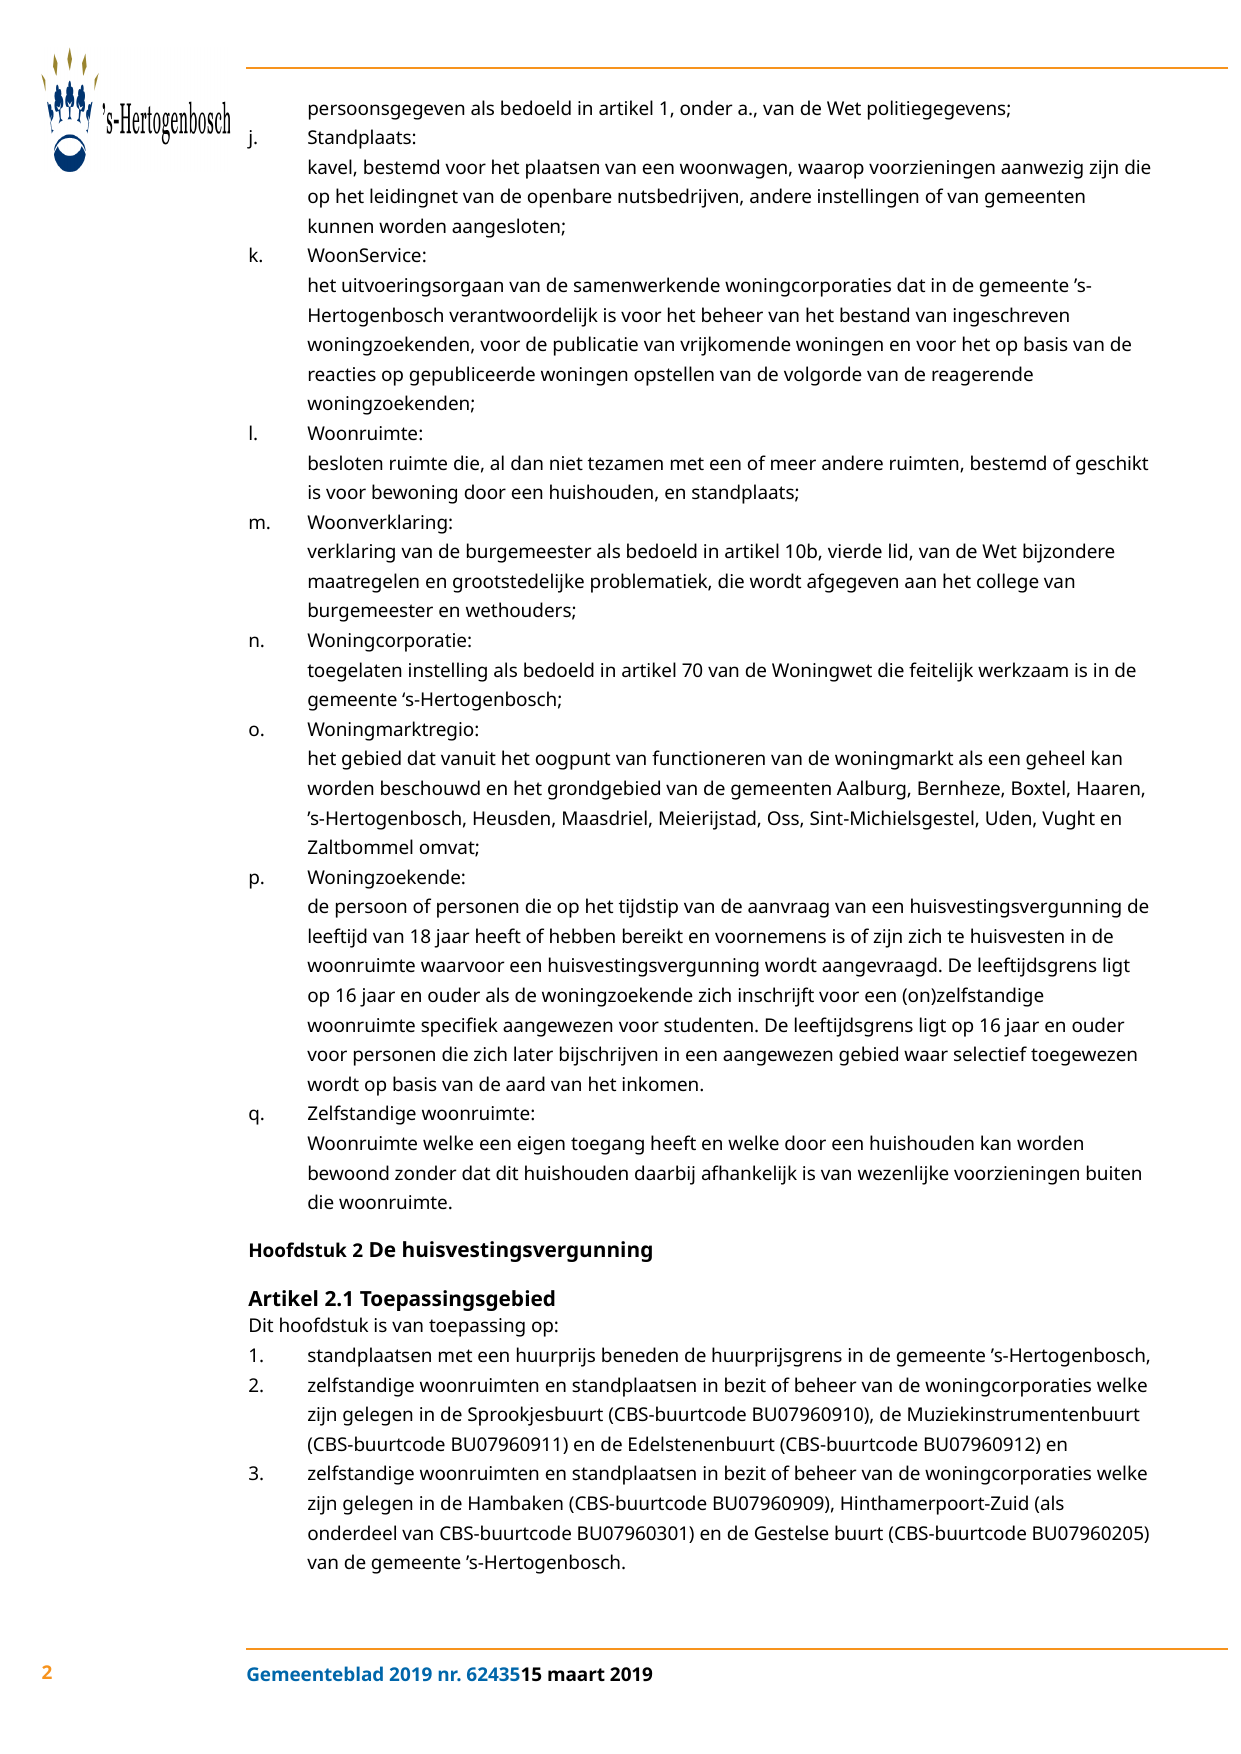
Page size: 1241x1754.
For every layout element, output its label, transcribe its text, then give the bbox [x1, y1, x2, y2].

text Dit hoofdstuk is van toepassing op: [248, 1313, 1152, 1338]
list de persoon of personen die op het tijdstip van de aanvraag van een huisvestingsvergunning de leeftijd van 18 jaar heeft of hebben bereikt en voornemens is of zijn zich te huisvesten in de woonruimte waarvoor een huisvestingsvergunning wordt aangevraagd. De leeftijdsgrens ligt op 16 jaar en ouder als de woningzoekende zich inschrijft voor een (on)zelfstandige woonruimte specifiek aangewezen voor studenten. De leeftijdsgrens ligt op 16 jaar en ouder voor personen die zich later bijschrijven in een aangewezen gebied waar selectief toegewezen wordt op basis van de aard van het inkomen. [248, 893, 1152, 1097]
list Woningcorporatie: [248, 627, 1152, 653]
list verklaring van de burgemeester als bedoeld in artikel 10b, vierde lid, van de Wet bijzondere maatregelen en grootstedelijke problematiek, die wordt afgegeven aan het college van burgemeester en wethouders; [248, 538, 1152, 623]
text Artikel 2.1 Toepassingsgebied [248, 1284, 1152, 1313]
list Woningzoekende: [248, 864, 1152, 890]
text Hoofdstuk 2 De huisvestingsvergunning [248, 1235, 1152, 1263]
list kavel, bestemd voor het plaatsen van een woonwagen, waarop voorzieningen aanwezig zijn die op het leidingnet van de openbare nutsbedrijven, andere instellingen of van gemeenten kunnen worden aangesloten; [248, 154, 1152, 239]
list standplaatsen met een huurprijs beneden de huurprijsgrens in de gemeente ’s-Hertogenbosch, [248, 1342, 1152, 1368]
list toegelaten instelling als bedoeld in artikel 70 van de Woningwet die feitelijk werkzaam is in de gemeente ‘s-Hertogenbosch; [248, 657, 1152, 712]
list het uitvoeringsorgaan van de samenwerkende woningcorporaties dat in de gemeente ’s-Hertogenbosch verantwoordelijk is voor het beheer van het bestand van ingeschreven woningzoekenden, voor de publicatie van vrijkomende woningen en voor het op basis van de reacties op gepubliceerde woningen opstellen van de volgorde van de reagerende woningzoekenden; [248, 272, 1152, 416]
list WoonService: [248, 243, 1152, 268]
list Zelfstandige woonruimte: [248, 1101, 1152, 1126]
list zelfstandige woonruimten en standplaatsen in bezit of beheer van de woningcorporaties welke zijn gelegen in de Sprookjesbuurt (CBS-buurtcode BU07960910), de Muziekinstrumentenbuurt (CBS-buurtcode BU07960911) en de Edelstenenbuurt (CBS-buurtcode BU07960912) en [248, 1372, 1152, 1457]
list het gebied dat vanuit het oogpunt van functioneren van de woningmarkt als een geheel kan worden beschouwd en het grondgebied van de gemeenten Aalburg, Bernheze, Boxtel, Haaren, ’s-Hertogenbosch, Heusden, Maasdriel, Meierijstad, Oss, Sint-Michielsgestel, Uden, Vught en Zaltbommel omvat; [248, 746, 1152, 860]
list Standplaats: [248, 124, 1152, 150]
list persoonsgegeven als bedoeld in artikel 1, onder a., van de Wet politiegegevens; [248, 95, 1152, 121]
list Woonruimte: [248, 420, 1152, 446]
list Woonverklaring: [248, 509, 1152, 535]
list besloten ruimte die, al dan niet tezamen met een of meer andere ruimten, bestemd of geschikt is voor bewoning door een huishouden, en standplaats; [248, 450, 1152, 505]
list Woningmarktregio: [248, 716, 1152, 742]
picture [41, 47, 231, 172]
list zelfstandige woonruimten en standplaatsen in bezit of beheer van de woningcorporaties welke zijn gelegen in de Hambaken (CBS-buurtcode BU07960909), Hinthamerpoort-Zuid (als onderdeel van CBS-buurtcode BU07960301) en de Gestelse buurt (CBS-buurtcode BU07960205) van de gemeente ’s-Hertogenbosch. [248, 1461, 1152, 1575]
list Woonruimte welke een eigen toegang heeft en welke door een huishouden kan worden bewoond zonder dat dit huishouden daarbij afhankelijk is van wezenlijke voorzieningen buiten die woonruimte. [248, 1130, 1152, 1215]
